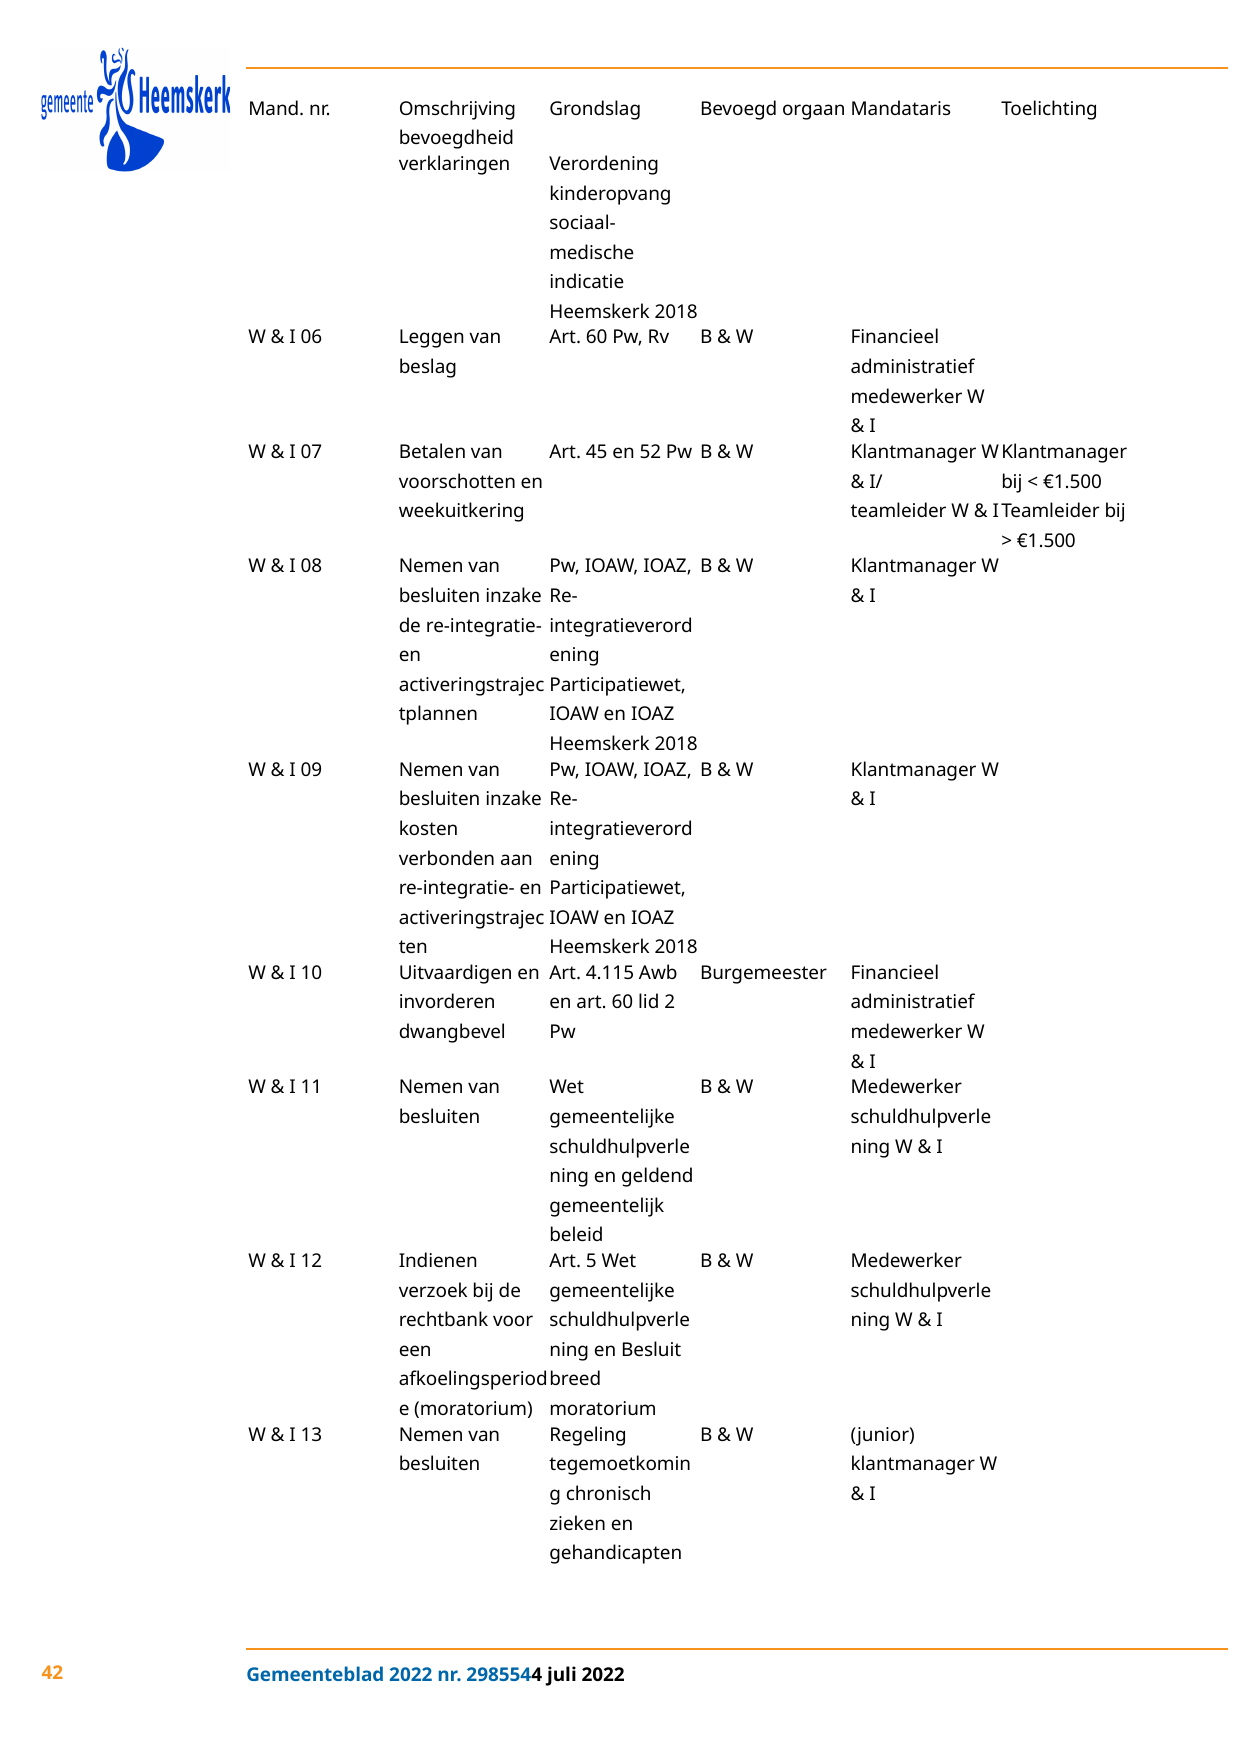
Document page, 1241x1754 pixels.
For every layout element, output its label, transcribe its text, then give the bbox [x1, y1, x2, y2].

table_cell W & I 13 [248, 1421, 398, 1565]
table_cell verklaringen [399, 150, 549, 324]
table_cell W & I 11 [248, 1074, 398, 1247]
table_cell W & I 08 [248, 553, 398, 756]
table_header Grondslag [549, 95, 700, 150]
table_cell B & W [700, 324, 850, 438]
table_header Bevoegd orgaan [700, 95, 850, 150]
table_cell Art. 5 Wet gemeentelijke schuldhulpverlening en Besluit breed moratorium [549, 1247, 700, 1421]
table_cell Burgemeester [700, 959, 850, 1074]
table_cell Verordening kinderopvang sociaal-medische indicatie Heemskerk 2018 [549, 150, 700, 324]
table_cell Financieel administratief medewerker W & I [850, 324, 1001, 438]
table_cell [1001, 553, 1152, 756]
table_cell Regeling tegemoetkoming chronisch zieken en gehandicapten [549, 1421, 700, 1565]
table_header Toelichting [1001, 95, 1152, 150]
table_cell B & W [700, 1074, 850, 1247]
table_cell B & W [700, 1421, 850, 1565]
table_cell Pw, IOAW, IOAZ, Re-integratieverordening Participatiewet, IOAW en IOAZ Heemskerk 2018 [549, 553, 700, 756]
table_header Omschrijving bevoegdheid [399, 95, 549, 150]
table_cell B & W [700, 1247, 850, 1421]
table_cell Klantmanager bij < €1.500 Teamleider bij > €1.500 [1001, 438, 1152, 553]
table_cell Wet gemeentelijke schuldhulpverlening en geldend gemeentelijk beleid [549, 1074, 700, 1247]
picture [41, 47, 231, 172]
table_cell [1001, 1247, 1152, 1421]
table_cell Uitvaardigen en invorderen dwangbevel [399, 959, 549, 1074]
table_cell [1001, 959, 1152, 1074]
table_cell W & I 06 [248, 324, 398, 438]
table_cell Nemen van besluiten inzake de re-integratie- en activeringstrajectplannen [399, 553, 549, 756]
table_cell Art. 45 en 52 Pw [549, 438, 700, 553]
table_cell Klantmanager W & I [850, 553, 1001, 756]
table_cell Betalen van voorschotten en weekuitkering [399, 438, 549, 553]
table_cell Pw, IOAW, IOAZ, Re-integratieverordening Participatiewet, IOAW en IOAZ Heemskerk 2018 [549, 756, 700, 959]
table_cell [248, 150, 398, 324]
table_header Mand. nr. [248, 95, 398, 150]
table_cell Klantmanager W & I/ teamleider W & I [850, 438, 1001, 553]
table_cell [1001, 1421, 1152, 1565]
table_cell W & I 10 [248, 959, 398, 1074]
table_cell Nemen van besluiten inzake kosten verbonden aan re-integratie- en activeringstrajecten [399, 756, 549, 959]
table_cell [1001, 1074, 1152, 1247]
table_cell (junior) klantmanager W & I [850, 1421, 1001, 1565]
table_cell Financieel administratief medewerker W & I [850, 959, 1001, 1074]
table_cell B & W [700, 756, 850, 959]
table_cell [850, 150, 1001, 324]
table_cell [700, 150, 850, 324]
table_cell Art. 60 Pw, Rv [549, 324, 700, 438]
table_cell B & W [700, 438, 850, 553]
table_cell Leggen van beslag [399, 324, 549, 438]
table_cell Nemen van besluiten [399, 1421, 549, 1565]
table_header Mandataris [850, 95, 1001, 150]
table_cell Nemen van besluiten [399, 1074, 549, 1247]
table_cell W & I 07 [248, 438, 398, 553]
table_cell Medewerker schuldhulpverlening W & I [850, 1074, 1001, 1247]
table_cell [1001, 756, 1152, 959]
table_cell [1001, 150, 1152, 324]
table_cell B & W [700, 553, 850, 756]
table_cell W & I 12 [248, 1247, 398, 1421]
table_cell Art. 4.115 Awb en art. 60 lid 2 Pw [549, 959, 700, 1074]
table_cell [1001, 324, 1152, 438]
table_cell Medewerker schuldhulpverlening W & I [850, 1247, 1001, 1421]
table_cell Indienen verzoek bij de rechtbank voor een afkoelingsperiode (moratorium) [399, 1247, 549, 1421]
table_cell W & I 09 [248, 756, 398, 959]
table_cell Klantmanager W & I [850, 756, 1001, 959]
